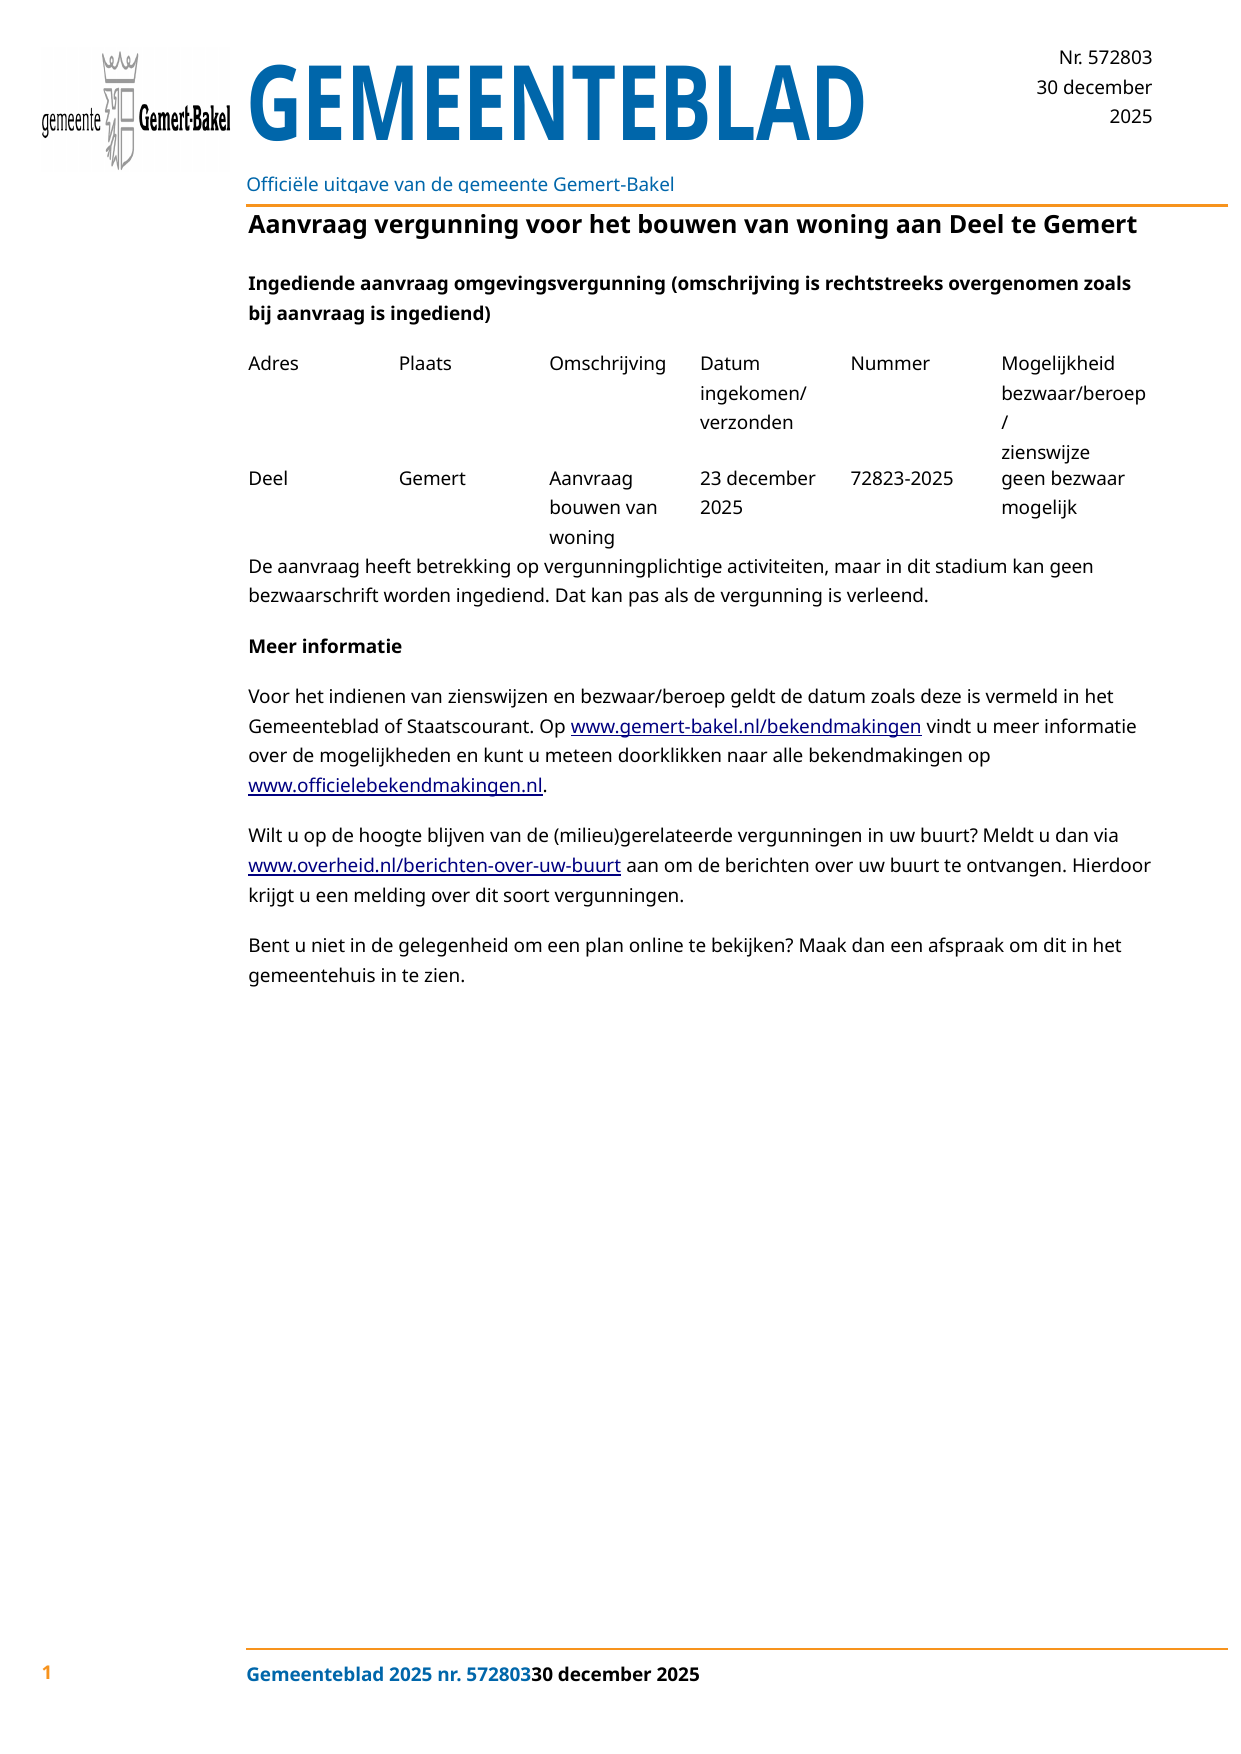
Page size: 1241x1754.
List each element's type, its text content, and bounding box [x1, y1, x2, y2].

table_cell 72823-2025 [850, 465, 1001, 550]
table_header Adres [248, 350, 398, 465]
text Ingediende aanvraag omgevingsvergunning (omschrijving is rechtstreeks overgenomen zoals bij aanvraag is ingediend) [248, 270, 1152, 326]
table_cell Aanvraag bouwen van woning [549, 465, 700, 550]
text Meer informatie [248, 633, 1152, 659]
table_cell Deel [248, 465, 398, 550]
table_cell geen bezwaar mogelijk [1001, 465, 1152, 550]
table_header Omschrijving [549, 350, 700, 465]
picture [41, 47, 231, 172]
text Voor het indienen van zienswijzen en bezwaar/beroep geldt de datum zoals deze is vermeld in het Gemeenteblad of Staatscourant. Op www.gemert-bakel.nl/bekendmakingen vindt u meer informatie over de mogelijkheden en kunt u meteen doorklikken naar alle bekendmakingen op www.officielebekendmakingen.nl. [248, 683, 1152, 798]
text Bent u niet in de gelegenheid om een plan online te bekijken? Maak dan een afspraak om dit in het gemeentehuis in te zien. [248, 932, 1152, 987]
text Aanvraag vergunning voor het bouwen van woning aan Deel te Gemert [248, 207, 1152, 241]
table_header Plaats [399, 350, 549, 465]
table_header Nummer [850, 350, 1001, 465]
text Wilt u op de hoogte blijven van de (milieu)gerelateerde vergunningen in uw buurt? Meldt u dan via www.overheid.nl/berichten-over-uw-buurt aan om de berichten over uw buurt te ontvangen. Hierdoor krijgt u een melding over dit soort vergunningen. [248, 823, 1152, 907]
table_header Mogelijkheid bezwaar/beroep/ zienswijze [1001, 350, 1152, 465]
table_cell Gemert [399, 465, 549, 550]
text De aanvraag heeft betrekking op vergunningplichtige activiteiten, maar in dit stadium kan geen bezwaarschrift worden ingediend. Dat kan pas als de vergunning is verleend. [248, 553, 1152, 608]
table_header Datum ingekomen/ verzonden [700, 350, 850, 465]
table_cell 23 december 2025 [700, 465, 850, 550]
